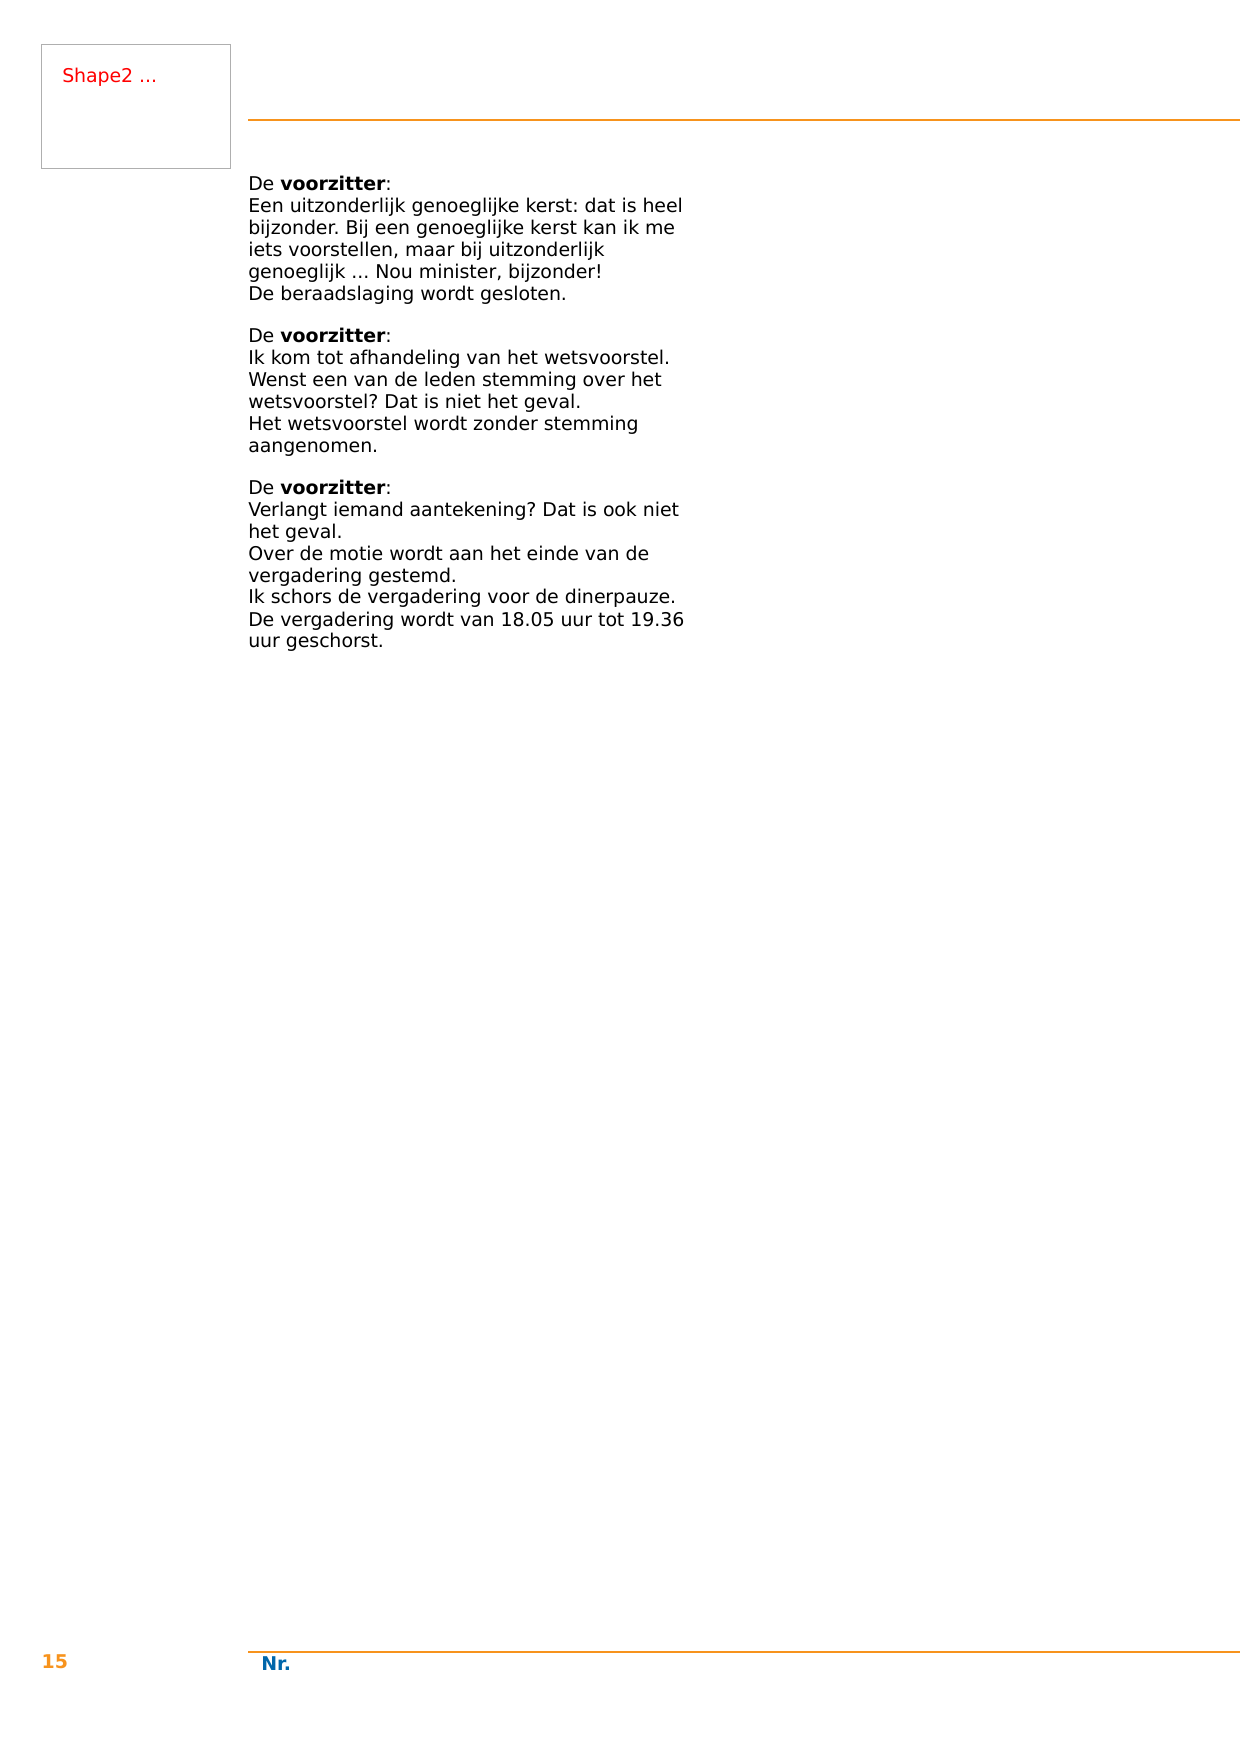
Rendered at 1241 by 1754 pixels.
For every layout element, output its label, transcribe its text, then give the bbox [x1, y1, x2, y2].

text Een uitzonderlijk genoeglijke kerst: dat is heel bijzonder. Bij een genoeglijke kerst kan ik me iets voorstellen, maar bij uitzonderlijk genoeglijk ... Nou minister, bijzonder! [248, 195, 691, 283]
text Over de motie wordt aan het einde van de vergadering gestemd. [248, 542, 691, 586]
text Ik schors de vergadering voor de dinerpauze. [248, 586, 691, 608]
text De voorzitter: [248, 173, 691, 195]
text De voorzitter: [248, 477, 691, 498]
text Het wetsvoorstel wordt zonder stemming aangenomen. [248, 413, 691, 457]
text De beraadslaging wordt gesloten. [248, 283, 691, 305]
text Verlangt iemand aantekening? Dat is ook niet het geval. [248, 498, 691, 542]
text Ik kom tot afhandeling van het wetsvoorstel. Wenst een van de leden stemming over het wetsvoorstel? Dat is niet het geval. [248, 347, 691, 413]
text De vergadering wordt van 18.05 uur tot 19.36 uur geschorst. [248, 608, 691, 652]
text De voorzitter: [248, 325, 691, 347]
